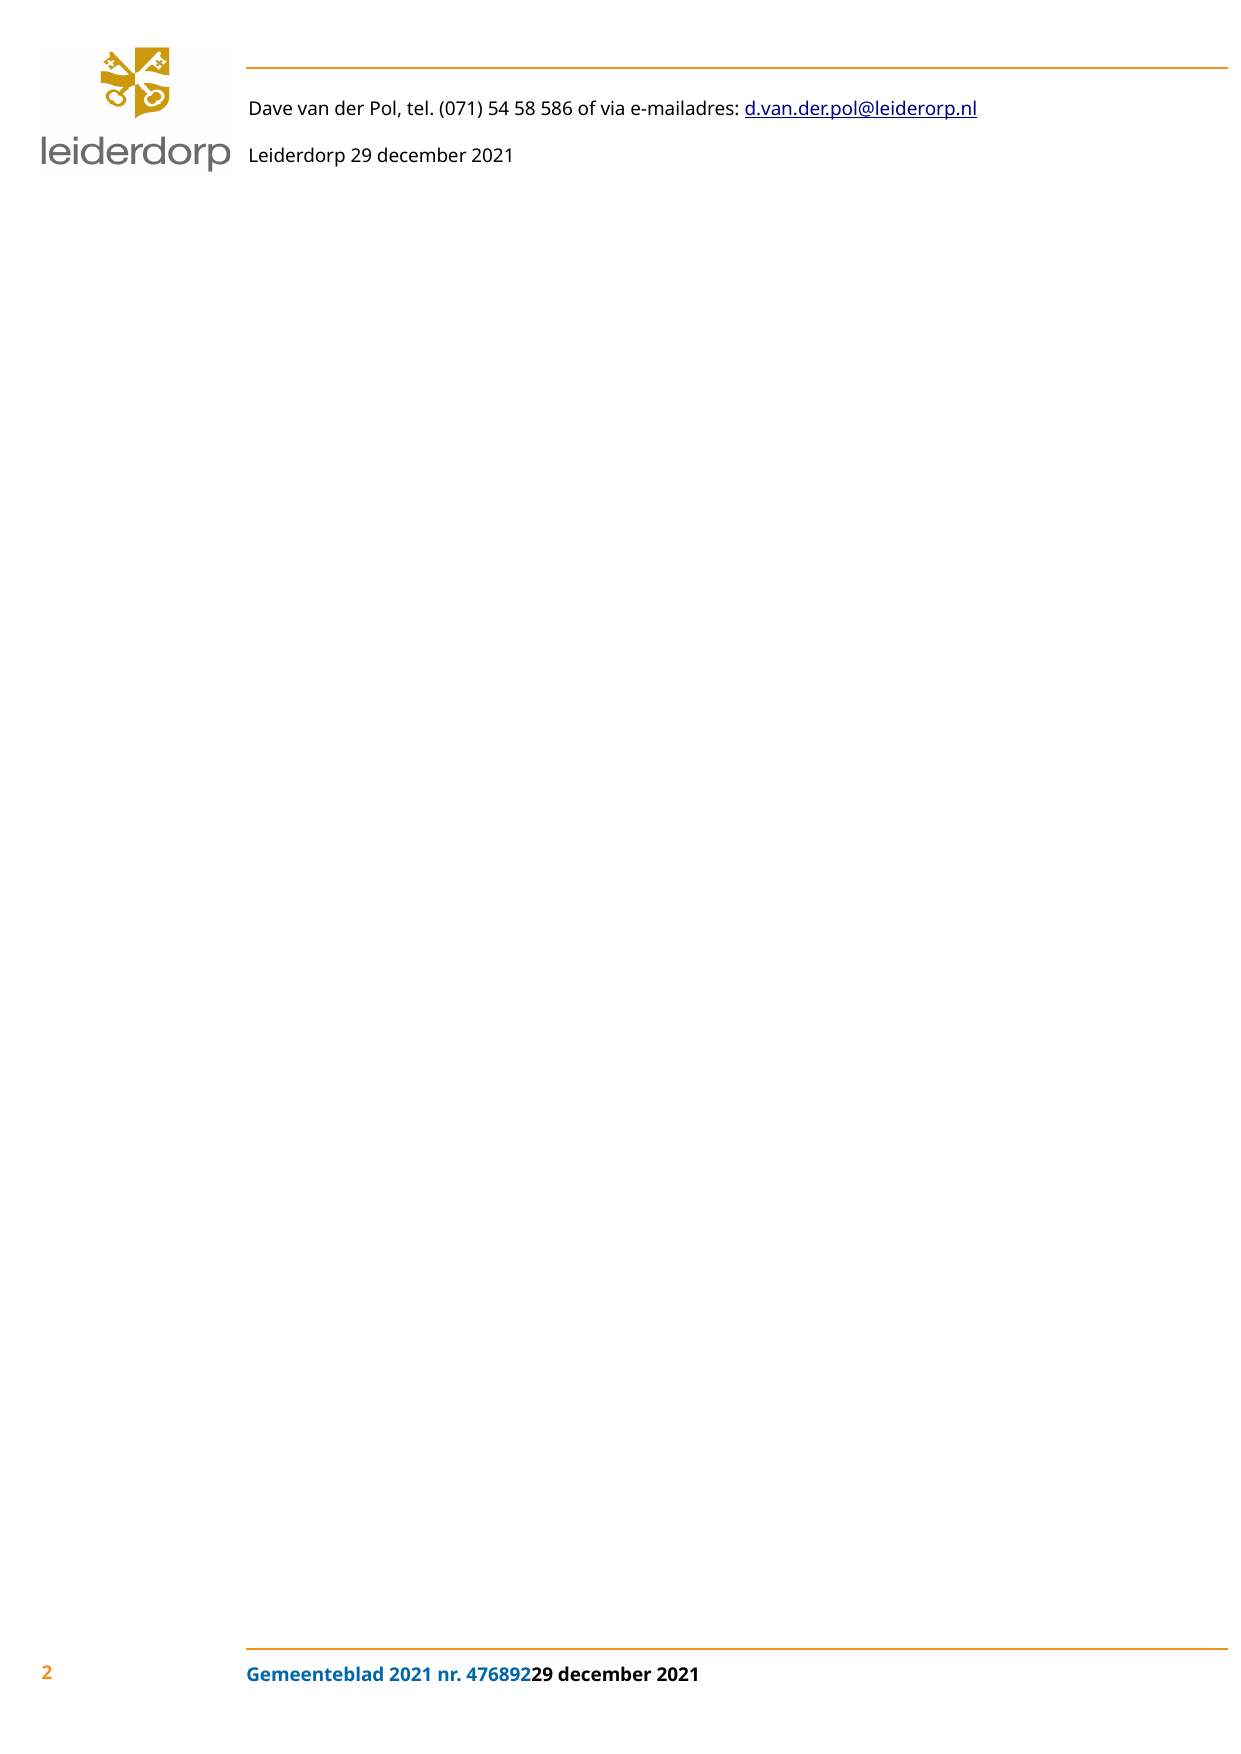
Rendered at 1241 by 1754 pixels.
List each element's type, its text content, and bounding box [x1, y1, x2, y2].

text Leiderdorp 29 december 2021 [248, 143, 1152, 168]
text Dave van der Pol, tel. (071) 54 58 586 of via e-mailadres: d.van.der.pol@leiderorp.nl [248, 95, 1152, 121]
picture [41, 47, 231, 172]
